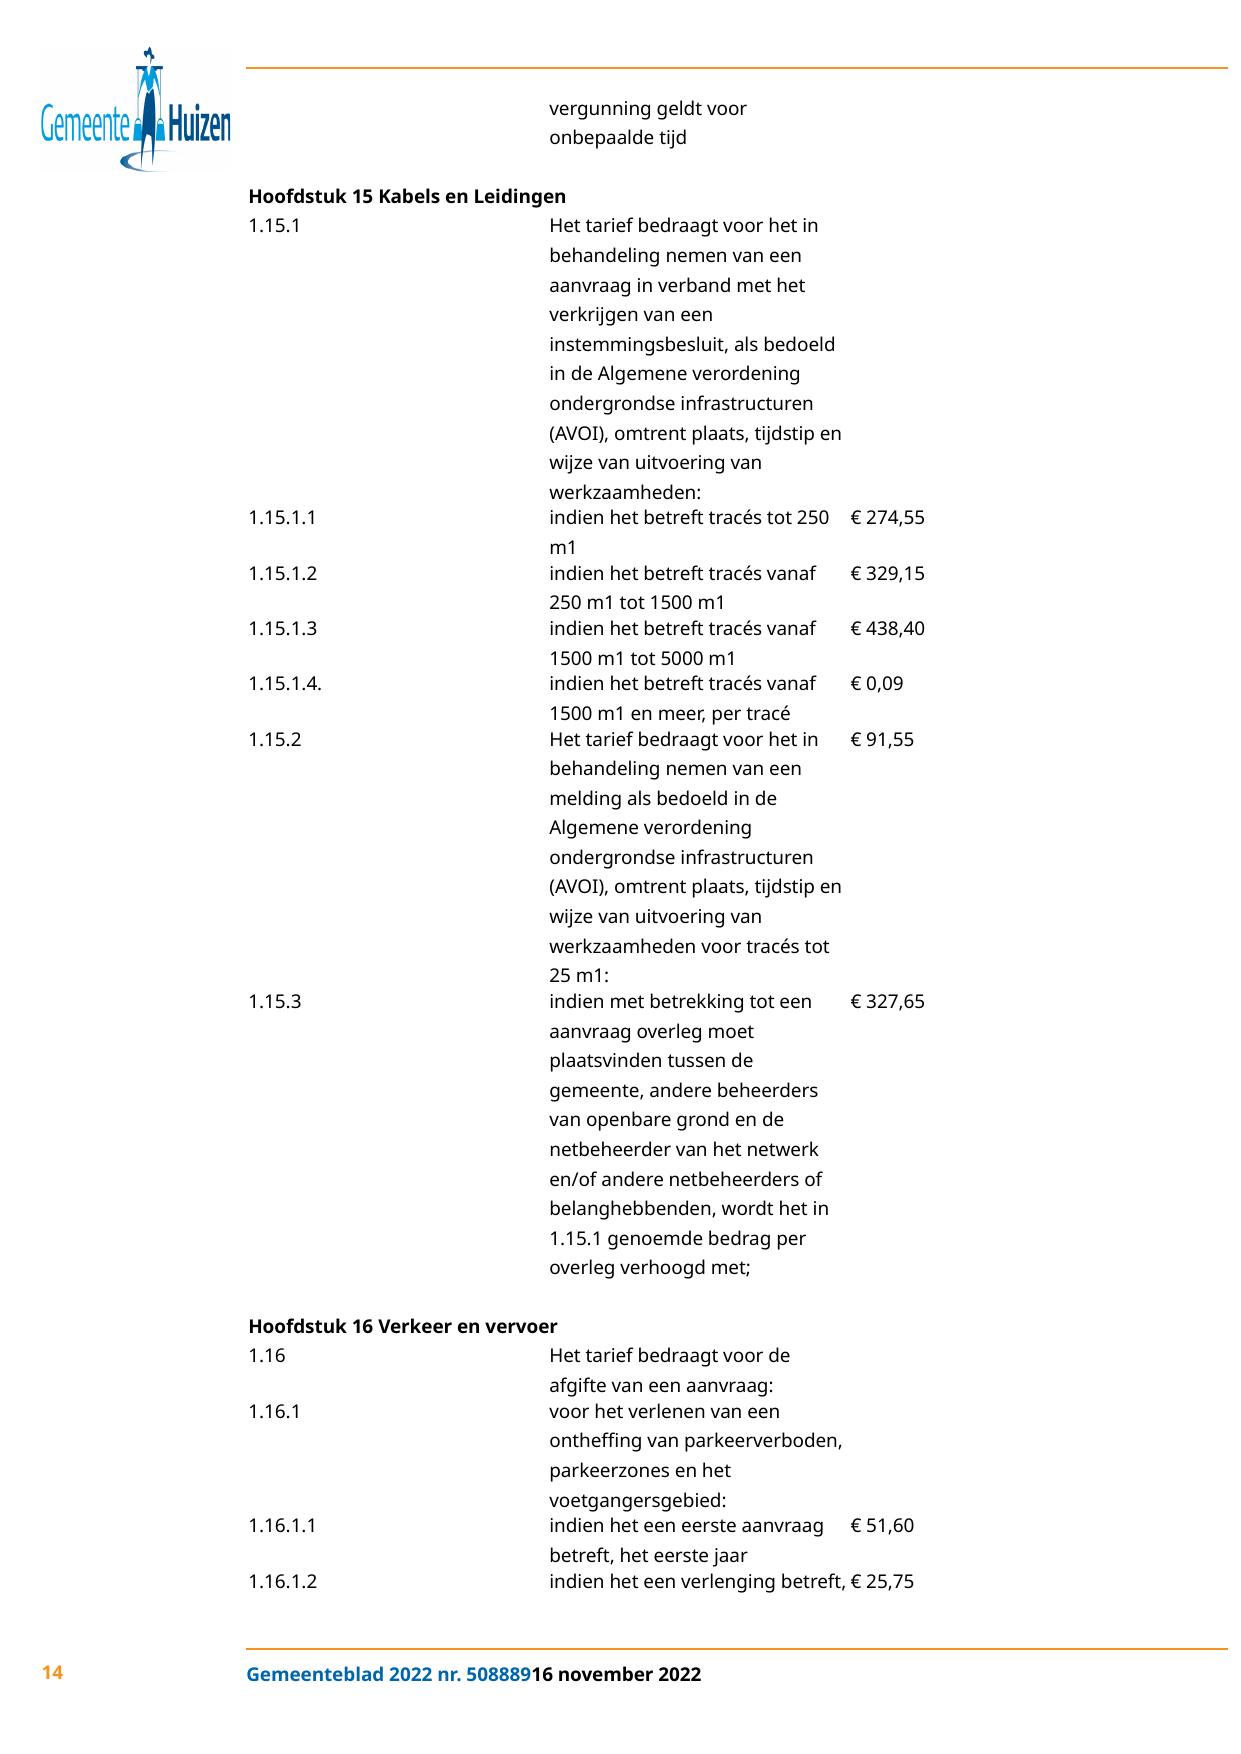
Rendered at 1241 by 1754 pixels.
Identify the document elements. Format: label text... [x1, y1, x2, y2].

text Hoofdstuk 16 Verkeer en vervoer [248, 1313, 1152, 1339]
table_cell indien het betreft tracés vanaf 1500 m1 en meer, per tracé [549, 671, 850, 726]
table_cell 1.16.1 [248, 1398, 549, 1512]
table_header 1.16 [248, 1343, 549, 1398]
table_header [850, 213, 1152, 504]
table_cell € 329,15 [850, 560, 1152, 615]
table_header Het tarief bedraagt voor het in behandeling nemen van een aanvraag in verband met het verkrijgen van een instemmingsbesluit, als bedoeld in de Algemene verordening ondergrondse infrastructuren (AVOI), omtrent plaats, tijdstip en wijze van uitvoering van werkzaamheden: [549, 213, 850, 504]
table_cell voor het verlenen van een ontheffing van parkeerverboden, parkeerzones en het voetgangersgebied: [549, 1398, 850, 1512]
table_cell Het tarief bedraagt voor het in behandeling nemen van een melding als bedoeld in de Algemene verordening ondergrondse infrastructuren (AVOI), omtrent plaats, tijdstip en wijze van uitvoering van werkzaamheden voor tracés tot 25 m1: [549, 726, 850, 988]
table_cell € 327,65 [850, 988, 1152, 1280]
table_cell [850, 1398, 1152, 1512]
table_cell 1.15.1.4. [248, 671, 549, 726]
table_cell 1.15.1.1 [248, 505, 549, 560]
table_cell 1.16.1.1 [248, 1513, 549, 1568]
table_header Het tarief bedraagt voor de afgifte van een aanvraag: [549, 1343, 850, 1398]
table_cell 1.16.1.2 [248, 1568, 549, 1593]
table_cell indien het betreft tracés tot 250 m1 [549, 505, 850, 560]
table_cell vergunning geldt voor onbepaalde tijd [549, 95, 850, 150]
table_cell [850, 95, 1152, 150]
table_cell [248, 95, 549, 150]
table_cell indien het betreft tracés vanaf 1500 m1 tot 5000 m1 [549, 615, 850, 671]
table_cell € 91,55 [850, 726, 1152, 988]
table_cell € 0,09 [850, 671, 1152, 726]
table_cell € 25,75 [850, 1568, 1152, 1593]
table_header 1.15.1 [248, 213, 549, 504]
table_cell indien het betreft tracés vanaf 250 m1 tot 1500 m1 [549, 560, 850, 615]
table_cell indien met betrekking tot een aanvraag overleg moet plaatsvinden tussen de gemeente, andere beheerders van openbare grond en de netbeheerder van het netwerk en/of andere netbeheerders of belanghebbenden, wordt het in 1.15.1 genoemde bedrag per overleg verhoogd met; [549, 988, 850, 1280]
table_cell 1.15.1.2 [248, 560, 549, 615]
table_cell € 51,60 [850, 1513, 1152, 1568]
picture [41, 47, 231, 172]
table_cell € 438,40 [850, 615, 1152, 671]
table_cell 1.15.3 [248, 988, 549, 1280]
text Hoofdstuk 15 Kabels en Leidingen [248, 183, 1152, 209]
table_cell indien het een verlenging betreft, [549, 1568, 850, 1593]
table_cell 1.15.1.3 [248, 615, 549, 671]
table_cell 1.15.2 [248, 726, 549, 988]
table_header [850, 1343, 1152, 1398]
table_cell indien het een eerste aanvraag betreft, het eerste jaar [549, 1513, 850, 1568]
table_cell € 274,55 [850, 505, 1152, 560]
